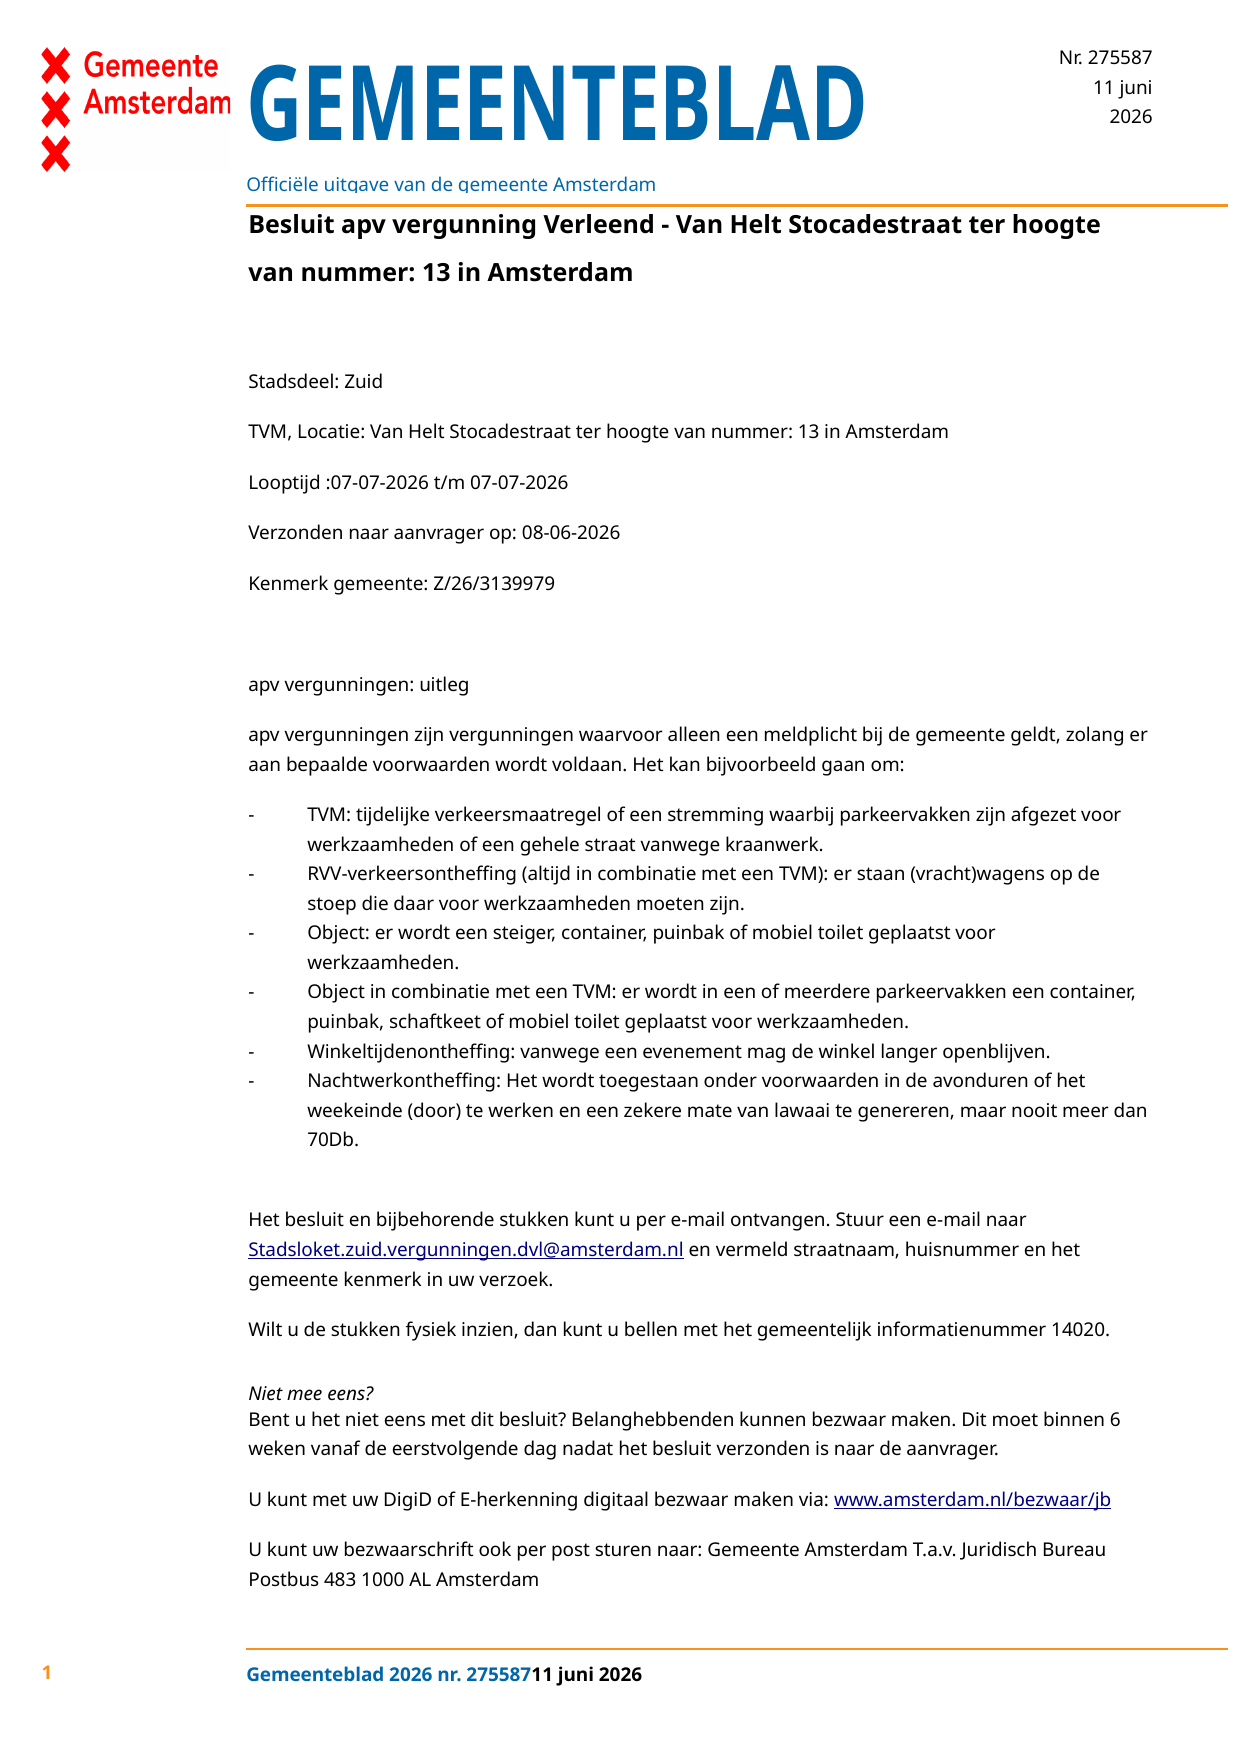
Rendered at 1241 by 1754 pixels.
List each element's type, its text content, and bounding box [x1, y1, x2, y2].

text U kunt uw bezwaarschrift ook per post sturen naar: Gemeente Amsterdam T.a.v. Juridisch Bureau Postbus 483 1000 AL Amsterdam [248, 1536, 1152, 1592]
text TVM, Locatie: Van Helt Stocadestraat ter hoogte van nummer: 13 in Amsterdam [248, 419, 1152, 444]
text Verzonden naar aanvrager op: 08-06-2026 [248, 519, 1152, 545]
picture [41, 47, 231, 172]
text Bent u het niet eens met dit besluit? Belanghebbenden kunnen bezwaar maken. Dit moet binnen 6 weken vanaf de eerstvolgende dag nadat het besluit verzonden is naar de aanvrager. [248, 1406, 1152, 1461]
text Stadsdeel: Zuid [248, 368, 1152, 394]
list Nachtwerkontheffing: Het wordt toegestaan onder voorwaarden in de avonduren of het weekeinde (door) te werken en een zekere mate van lawaai te genereren, maar nooit meer dan 70Db. [248, 1067, 1152, 1152]
list Object in combinatie met een TVM: er wordt in een of meerdere parkeervakken een container, puinbak, schaftkeet of mobiel toilet geplaatst voor werkzaamheden. [248, 979, 1152, 1034]
text Kenmerk gemeente: Z/26/3139979 [248, 570, 1152, 596]
text Het besluit en bijbehorende stukken kunt u per e-mail ontvangen. Stuur een e-mail naar Stadsloket.zuid.vergunningen.dvl@amsterdam.nl en vermeld straatnaam, huisnummer en het gemeente kenmerk in uw verzoek. [248, 1207, 1152, 1292]
text Niet mee eens? [248, 1380, 1152, 1406]
text apv vergunningen: uitleg [248, 671, 1152, 697]
text U kunt met uw DigiD of E-herkenning digitaal bezwaar maken via: www.amsterdam.nl/bezwaar/jb [248, 1486, 1152, 1512]
list RVV-verkeersontheffing (altijd in combinatie met een TVM): er staan (vracht)wagens op de stoep die daar voor werkzaamheden moeten zijn. [248, 860, 1152, 916]
list Object: er wordt een steiger, container, puinbak of mobiel toilet geplaatst voor werkzaamheden. [248, 919, 1152, 975]
text Looptijd :07-07-2026 t/m 07-07-2026 [248, 469, 1152, 495]
text Wilt u de stukken fysiek inzien, dan kunt u bellen met het gemeentelijk informatienummer 14020. [248, 1316, 1152, 1342]
list TVM: tijdelijke verkeersmaatregel of een stremming waarbij parkeervakken zijn afgezet voor werkzaamheden of een gehele straat vanwege kraanwerk. [248, 801, 1152, 857]
text apv vergunningen zijn vergunningen waarvoor alleen een meldplicht bij de gemeente geldt, zolang er aan bepaalde voorwaarden wordt voldaan. Het kan bijvoorbeeld gaan om: [248, 721, 1152, 777]
list Winkeltijdenontheffing: vanwege een evenement mag de winkel langer openblijven. [248, 1038, 1152, 1064]
text Besluit apv vergunning Verleend - Van Helt Stocadestraat ter hoogte van nummer: 13 in Amsterdam [248, 207, 1152, 288]
